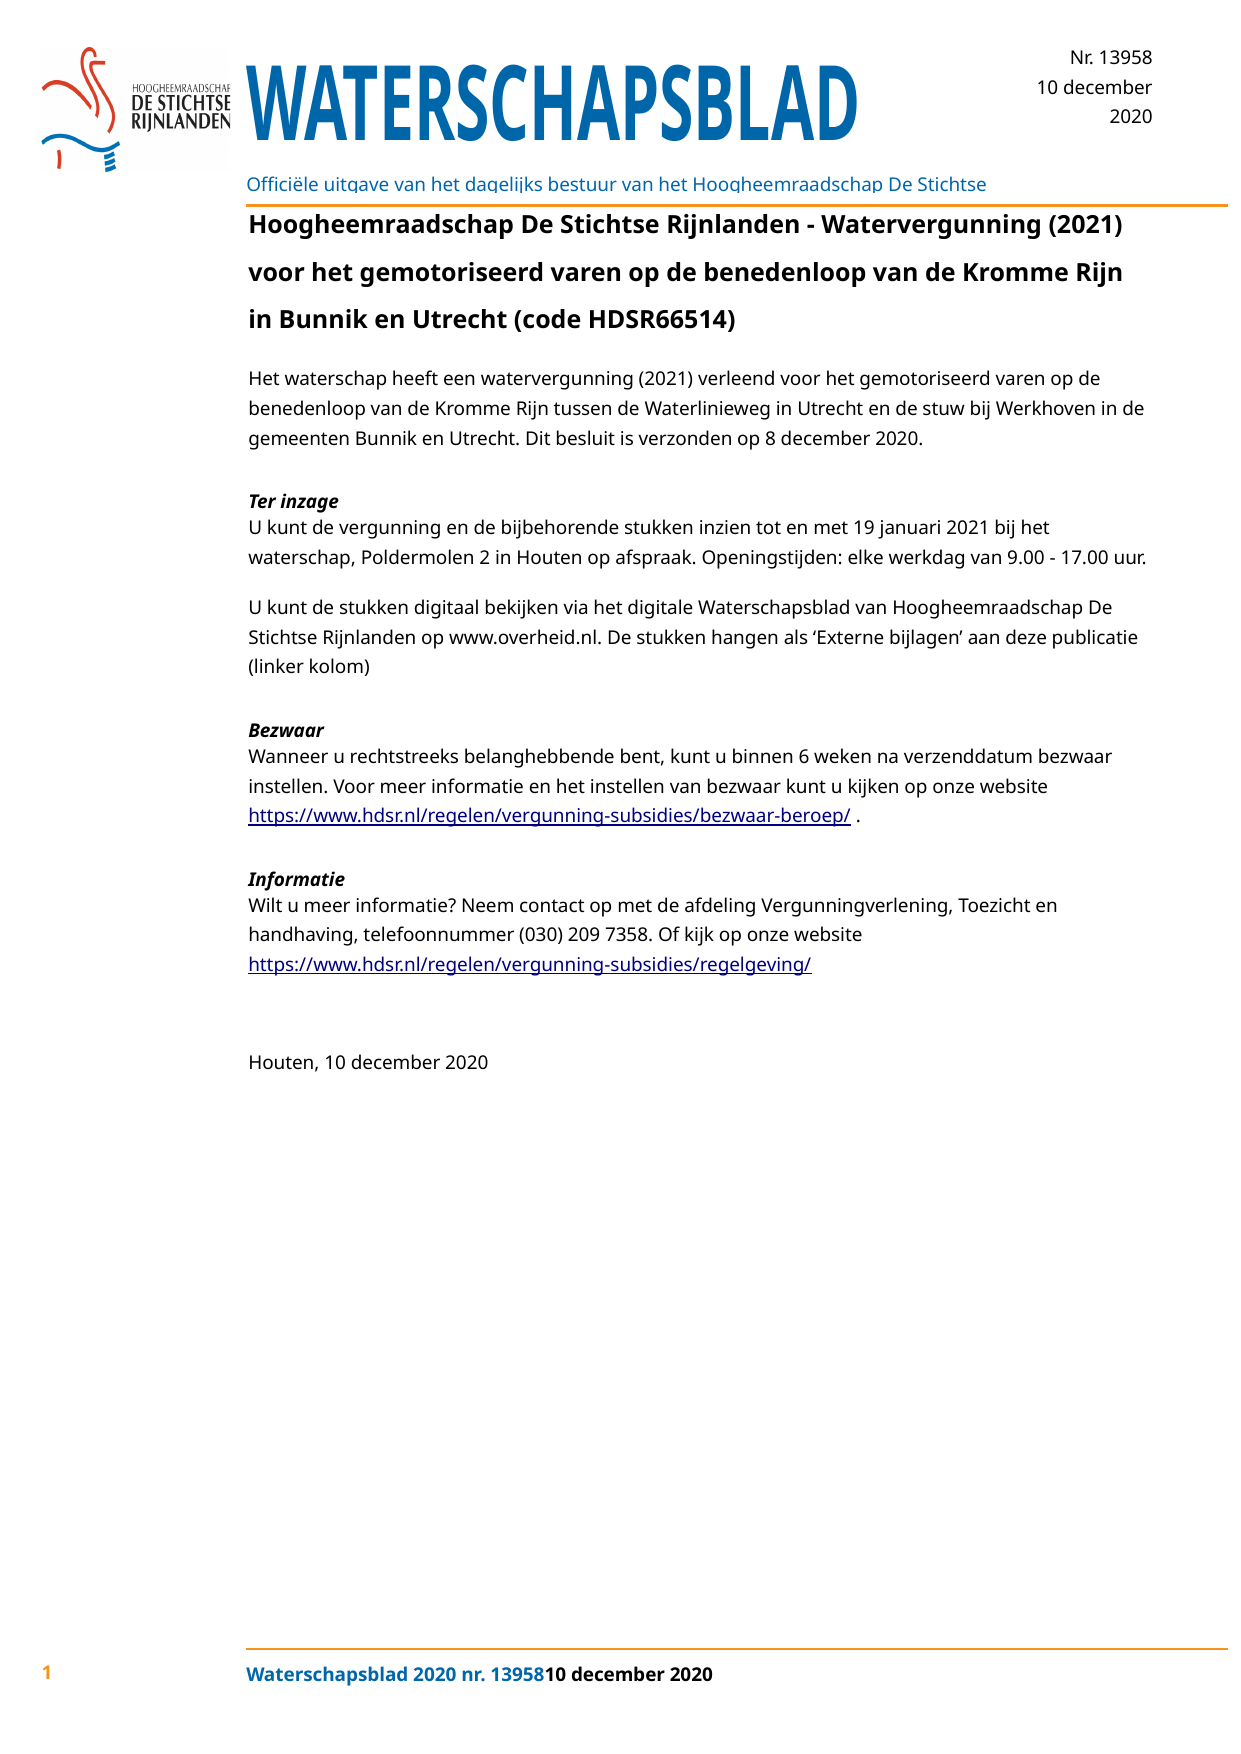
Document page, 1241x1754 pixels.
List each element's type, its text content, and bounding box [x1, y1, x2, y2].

text Bezwaar [248, 717, 1152, 743]
text Wilt u meer informatie? Neem contact op met de afdeling Vergunningverlening, Toezicht en handhaving, telefoonnummer (030) 209 7358. Of kijk op onze website https://www.hdsr.nl/regelen/vergunning-subsidies/regelgeving/ [248, 892, 1152, 977]
text Houten, 10 december 2020 [248, 1049, 1152, 1075]
text Ter inzage [248, 489, 1152, 514]
text U kunt de vergunning en de bijbehorende stukken inzien tot en met 19 januari 2021 bij het waterschap, Poldermolen 2 in Houten op afspraak. Openingstijden: elke werkdag van 9.00 - 17.00 uur. [248, 514, 1152, 570]
text Het waterschap heeft een watervergunning (2021) verleend voor het gemotoriseerd varen op de benedenloop van de Kromme Rijn tussen de Waterlinieweg in Utrecht en de stuw bij Werkhoven in de gemeenten Bunnik en Utrecht. Dit besluit is verzonden op 8 december 2020. [248, 366, 1152, 450]
text U kunt de stukken digitaal bekijken via het digitale Waterschapsblad van Hoogheemraadschap De Stichtse Rijnlanden op www.overheid.nl. De stukken hangen als ‘Externe bijlagen’ aan deze publicatie (linker kolom) [248, 594, 1152, 679]
text Informatie [248, 866, 1152, 892]
picture [41, 47, 231, 172]
text Wanneer u rechtstreeks belanghebbende bent, kunt u binnen 6 weken na verzenddatum bezwaar instellen. Voor meer informatie en het instellen van bezwaar kunt u kijken op onze website https://www.hdsr.nl/regelen/vergunning-subsidies/bezwaar-beroep/ . [248, 743, 1152, 828]
text Hoogheemraadschap De Stichtse Rijnlanden - Watervergunning (2021) voor het gemotoriseerd varen op de benedenloop van de Kromme Rijn in Bunnik en Utrecht (code HDSR66514) [248, 207, 1152, 336]
